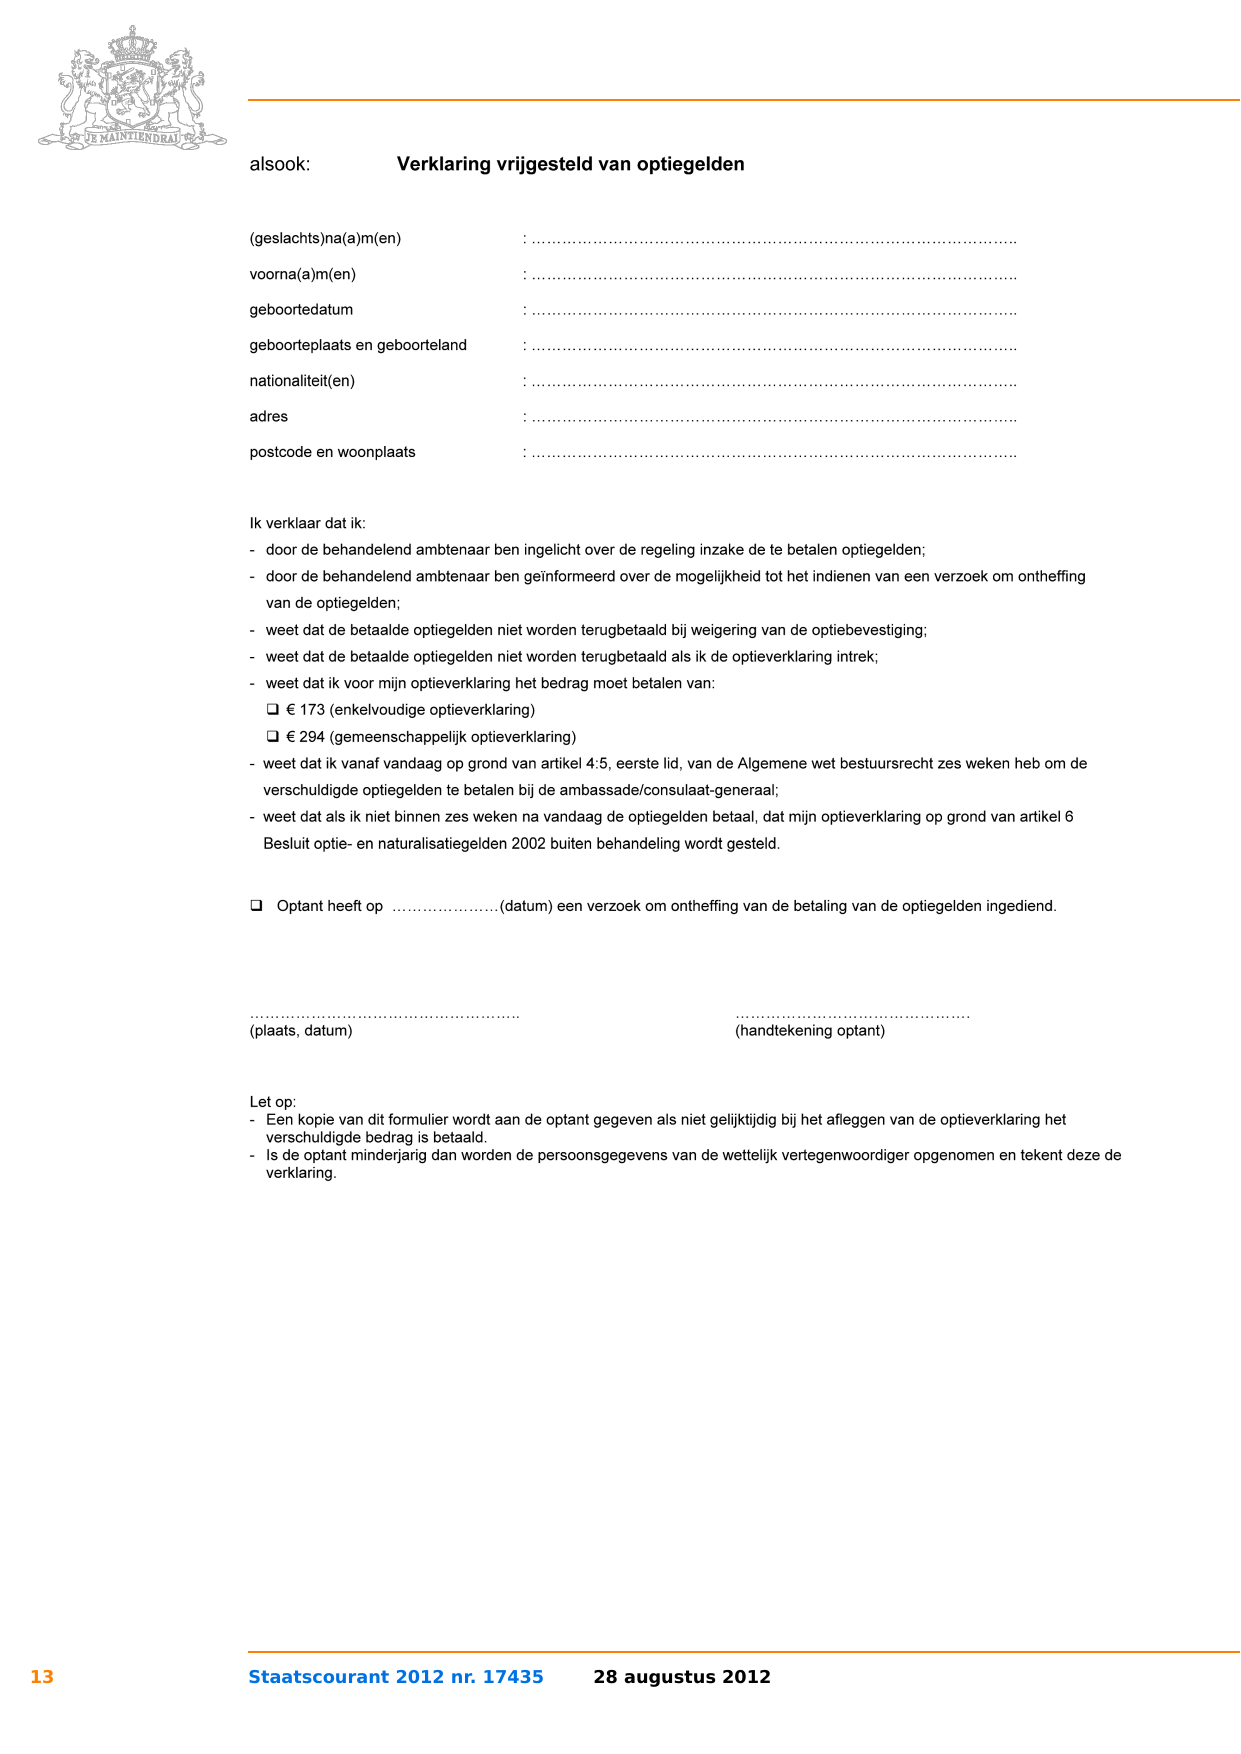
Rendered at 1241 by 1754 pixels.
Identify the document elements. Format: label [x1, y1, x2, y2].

picture [248, 155, 1134, 1183]
picture [38, 25, 227, 150]
